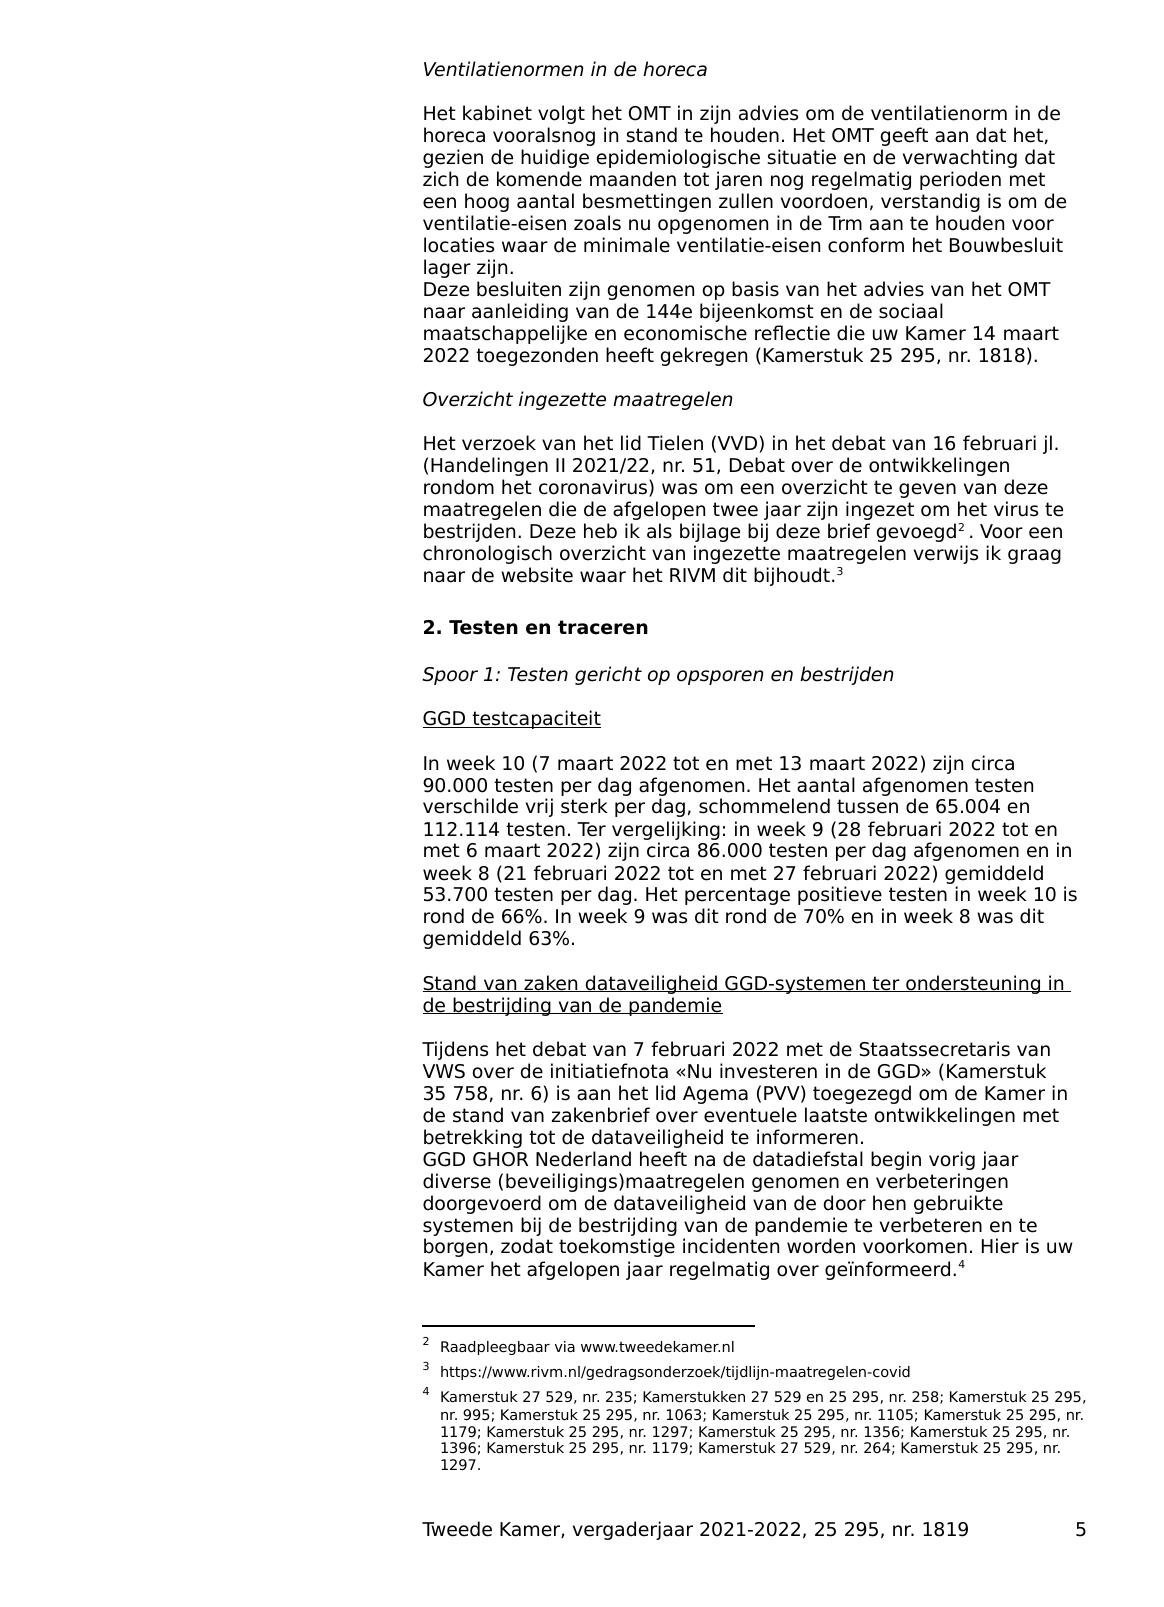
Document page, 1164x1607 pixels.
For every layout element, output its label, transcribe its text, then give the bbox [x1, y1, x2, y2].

subtitle Stand van zaken dataveiligheid GGD-systemen ter ondersteuning in de bestrijding van de pandemie [422, 972, 1087, 1016]
subtitle Overzicht ingezette maatregelen [422, 389, 1087, 411]
text Kamerstuk 27 529, nr. 235; Kamerstukken 27 529 en 25 295, nr. 258; Kamerstuk 25 295, nr. 995; Kamerstuk 25 295, nr. 1063; Kamerstuk 25 295, nr. 1105; Kamerstuk 25 295, nr. 1179; Kamerstuk 25 295, nr. 1297; Kamerstuk 25 295, nr. 1356; Kamerstuk 25 295, nr. 1396; Kamerstuk 25 295, nr. 1179; Kamerstuk 27 529, nr. 264; Kamerstuk 25 295, nr. 1297. [422, 1385, 1087, 1474]
text Het kabinet volgt het OMT in zijn advies om de ventilatienorm in de horeca vooralsnog in stand te houden. Het OMT geeft aan dat het, gezien de huidige epidemiologische situatie en de verwachting dat zich de komende maanden tot jaren nog regelmatig perioden met een hoog aantal besmettingen zullen voordoen, verstandig is om de ventilatie-eisen zoals nu opgenomen in de Trm aan te houden voor locaties waar de minimale ventilatie-eisen conform het Bouwbesluit lager zijn. [422, 103, 1087, 279]
text In week 10 (7 maart 2022 tot en met 13 maart 2022) zijn circa 90.000 testen per dag afgenomen. Het aantal afgenomen testen verschilde vrij sterk per dag, schommelend tussen de 65.004 en 112.114 testen. Ter vergelijking: in week 9 (28 februari 2022 tot en met 6 maart 2022) zijn circa 86.000 testen per dag afgenomen en in week 8 (21 februari 2022 tot en met 27 februari 2022) gemiddeld 53.700 testen per dag. Het percentage positieve testen in week 10 is rond de 66%. In week 9 was dit rond de 70% en in week 8 was dit gemiddeld 63%. [422, 752, 1087, 950]
subtitle 2. Testen en traceren [422, 617, 1087, 639]
text Deze besluiten zijn genomen op basis van het advies van het OMT naar aanleiding van de 144e bijeenkomst en de sociaal maatschappelijke en economische reflectie die uw Kamer 14 maart 2022 toegezonden heeft gekregen (Kamerstuk 25 295, nr. 1818). [422, 279, 1087, 367]
subtitle GGD testcapaciteit [422, 708, 1087, 730]
text Raadpleegbaar via www.tweedekamer.nl [422, 1335, 1087, 1357]
subtitle Ventilatienormen in de horeca [422, 59, 1087, 81]
text Tijdens het debat van 7 februari 2022 met de Staatssecretaris van VWS over de initiatiefnota «Nu investeren in de GGD» (Kamerstuk 35 758, nr. 6) is aan het lid Agema (PVV) toegezegd om de Kamer in de stand van zakenbrief over eventuele laatste ontwikkelingen met betrekking tot de dataveiligheid te informeren. [422, 1039, 1087, 1148]
text GGD GHOR Nederland heeft na de datadiefstal begin vorig jaar diverse (beveiligings)maatregelen genomen en verbeteringen doorgevoerd om de dataveiligheid van de door hen gebruikte systemen bij de bestrijding van de pandemie te verbeteren en te borgen, zodat toekomstige incidenten worden voorkomen. Hier is uw Kamer het afgelopen jaar regelmatig over geïnformeerd. [422, 1148, 1087, 1280]
text https://www.rivm.nl/gedragsonderzoek/tijdlijn-maatregelen-covid [422, 1360, 1087, 1382]
text Het verzoek van het lid Tielen (VVD) in het debat van 16 februari jl. (Handelingen II 2021/22, nr. 51, Debat over de ontwikkelingen rondom het coronavirus) was om een overzicht te geven van deze maatregelen die de afgelopen twee jaar zijn ingezet om het virus te bestrijden. Deze heb ik als bijlage bij deze brief gevoegd. Voor een chronologisch overzicht van ingezette maatregelen verwijs ik graag naar de website waar het RIVM dit bijhoudt. [422, 433, 1087, 587]
subtitle Spoor 1: Testen gericht op opsporen en bestrijden [422, 664, 1087, 686]
